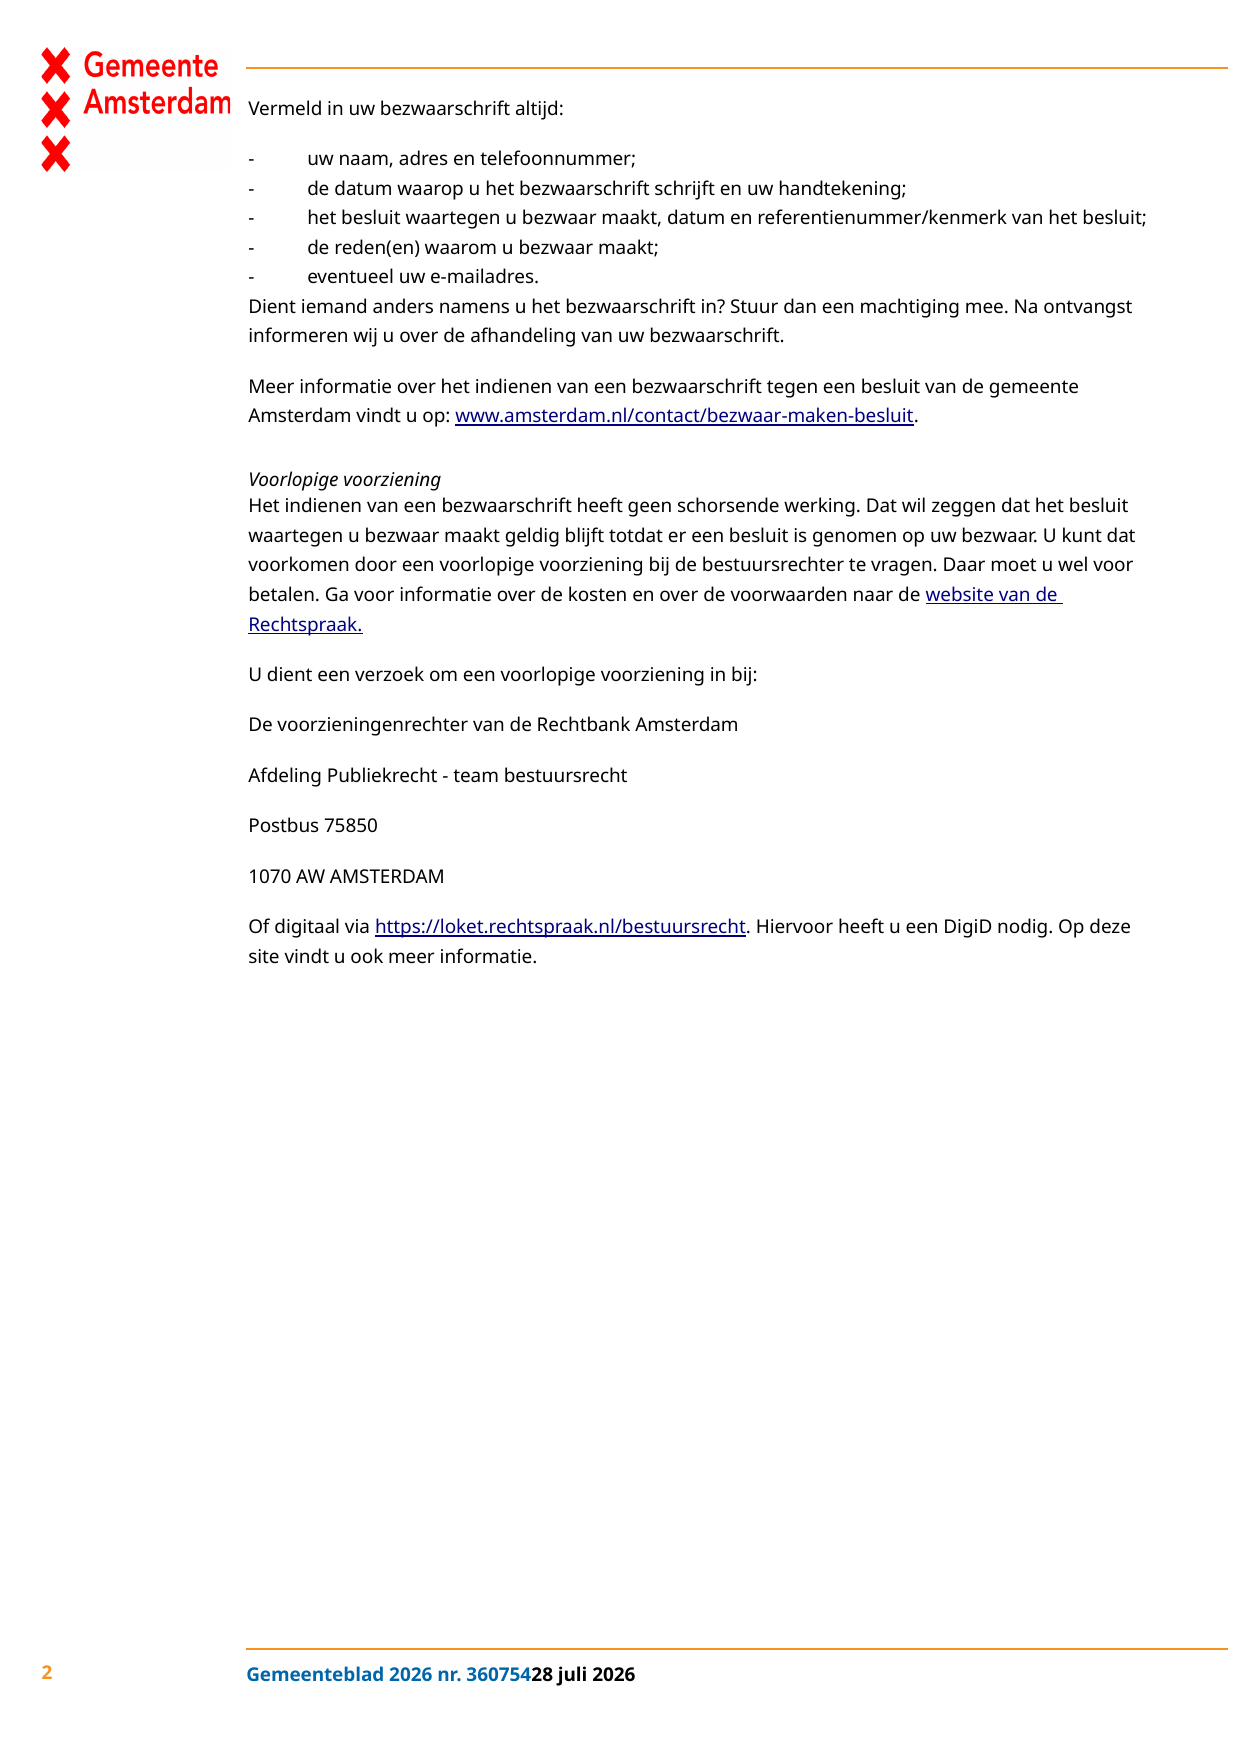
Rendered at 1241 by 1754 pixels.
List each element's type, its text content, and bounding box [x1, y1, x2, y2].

list het besluit waartegen u bezwaar maakt, datum en referentienummer/kenmerk van het besluit; [248, 204, 1152, 230]
text Meer informatie over het indienen van een bezwaarschrift tegen een besluit van de gemeente Amsterdam vindt u op: www.amsterdam.nl/contact/bezwaar-maken-besluit. [248, 373, 1152, 428]
text Of digitaal via https://loket.rechtspraak.nl/bestuursrecht. Hiervoor heeft u een DigiD nodig. Op deze site vindt u ook meer informatie. [248, 913, 1152, 968]
text De voorzieningenrechter van de Rechtbank Amsterdam [248, 712, 1152, 737]
text Postbus 75850 [248, 812, 1152, 838]
picture [41, 47, 231, 172]
text 1070 AW AMSTERDAM [248, 863, 1152, 888]
list eventueel uw e-mailadres. [248, 263, 1152, 289]
text Het indienen van een bezwaarschrift heeft geen schorsende werking. Dat wil zeggen dat het besluit waartegen u bezwaar maakt geldig blijft totdat er een besluit is genomen op uw bezwaar. U kunt dat voorkomen door een voorlopige voorziening bij de bestuursrechter te vragen. Daar moet u wel voor betalen. Ga voor informatie over de kosten en over de voorwaarden naar de website van de Rechtspraak. [248, 492, 1152, 636]
list de datum waarop u het bezwaarschrift schrijft en uw handtekening; [248, 175, 1152, 201]
text Voorlopige voorziening [248, 467, 1152, 492]
text Dient iemand anders namens u het bezwaarschrift in? Stuur dan een machtiging mee. Na ontvangst informeren wij u over de afhandeling van uw bezwaarschrift. [248, 293, 1152, 348]
list uw naam, adres en telefoonnummer; [248, 145, 1152, 171]
text Afdeling Publiekrecht - team bestuursrecht [248, 762, 1152, 788]
list de reden(en) waarom u bezwaar maakt; [248, 234, 1152, 260]
text U dient een verzoek om een voorlopige voorziening in bij: [248, 661, 1152, 687]
text Vermeld in uw bezwaarschrift altijd: [248, 95, 1152, 121]
